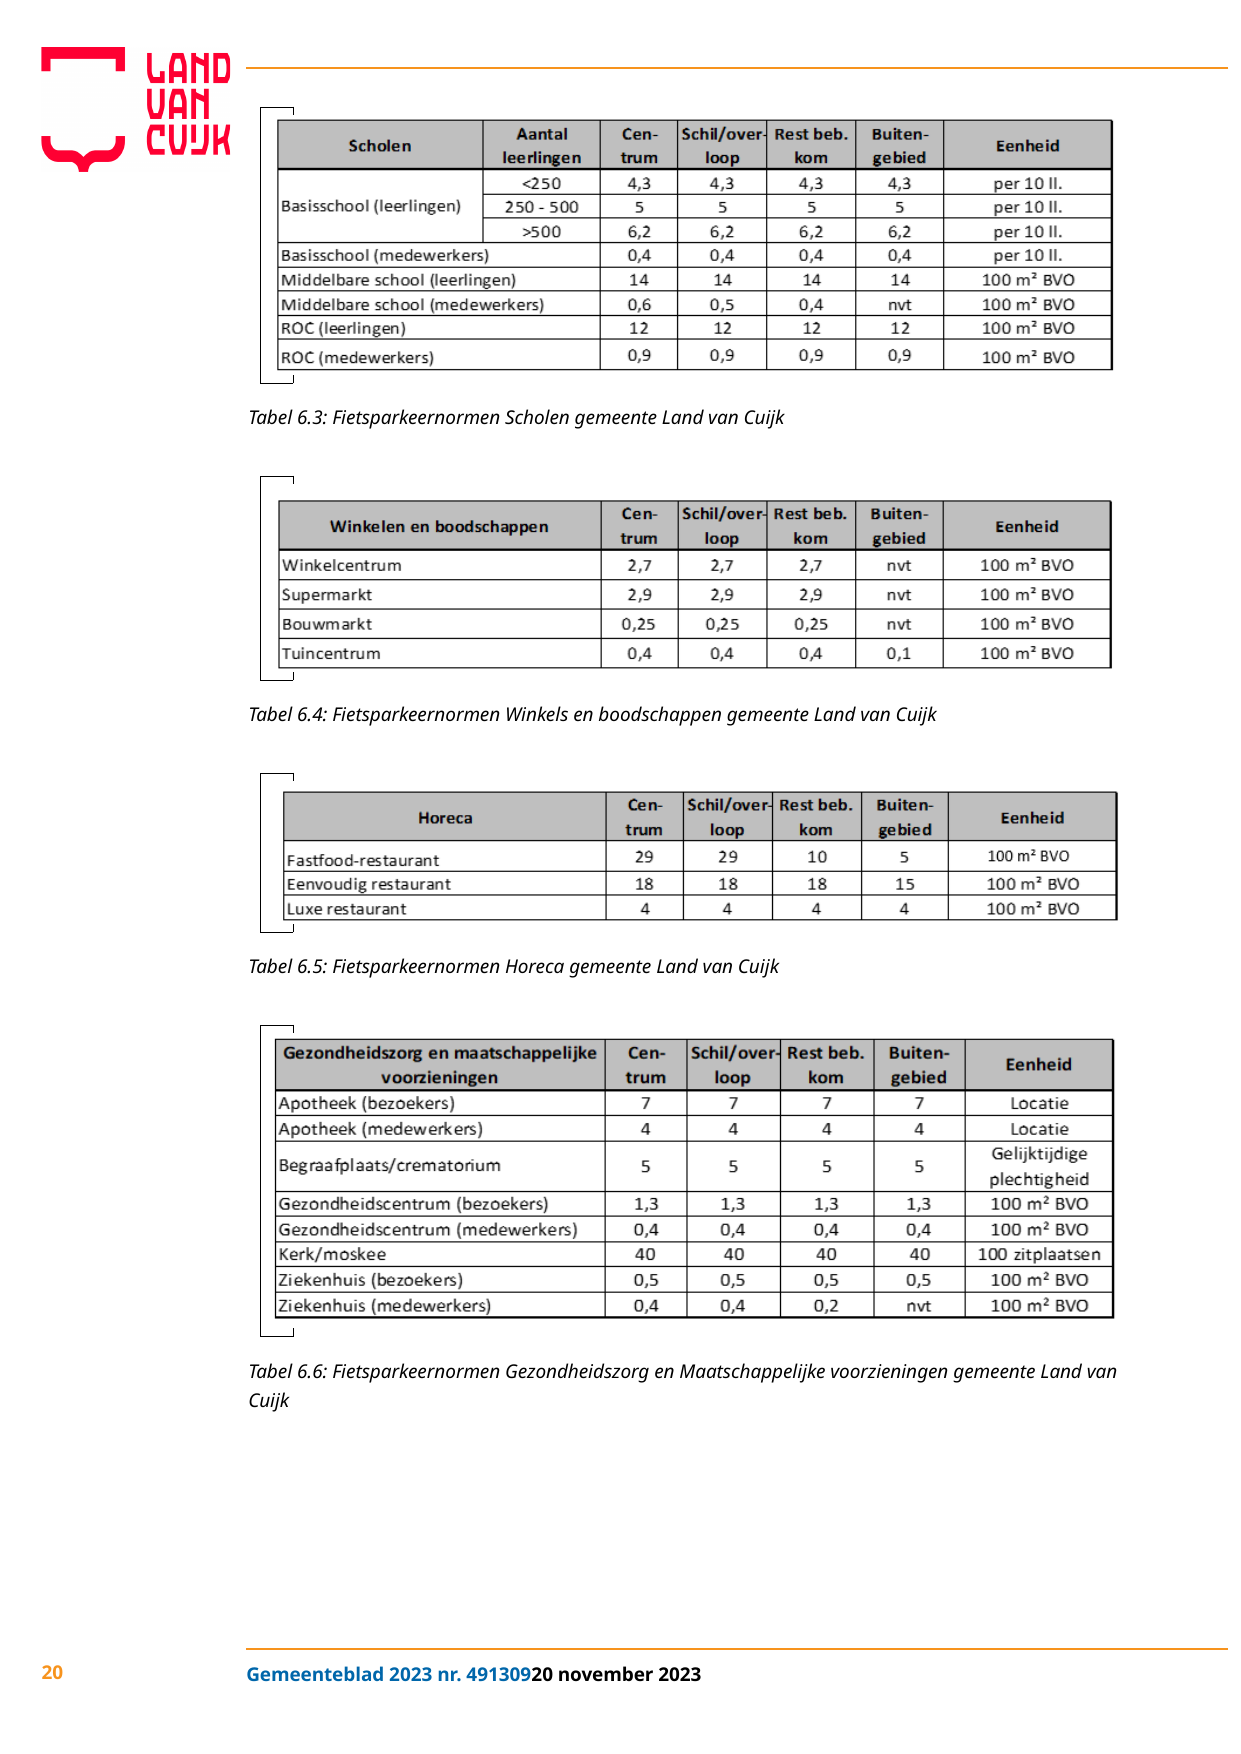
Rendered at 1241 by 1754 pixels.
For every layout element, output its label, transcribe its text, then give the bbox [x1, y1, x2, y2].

picture [41, 47, 231, 172]
picture [268, 781, 1125, 924]
picture [268, 484, 1125, 672]
text Tabel 6.4: Fietsparkeernormen Winkels en boodschappen gemeente Land van Cuijk [248, 701, 1152, 727]
text Tabel 6.5: Fietsparkeernormen Horeca gemeente Land van Cuijk [248, 953, 1152, 979]
text Tabel 6.3: Fietsparkeernormen Scholen gemeente Land van Cuijk [248, 404, 1152, 430]
text Tabel 6.6: Fietsparkeernormen Gezondheidszorg en Maatschappelijke voorzieningen gemeente Land van Cuijk [248, 1358, 1152, 1413]
picture [268, 1033, 1125, 1328]
picture [268, 115, 1125, 375]
